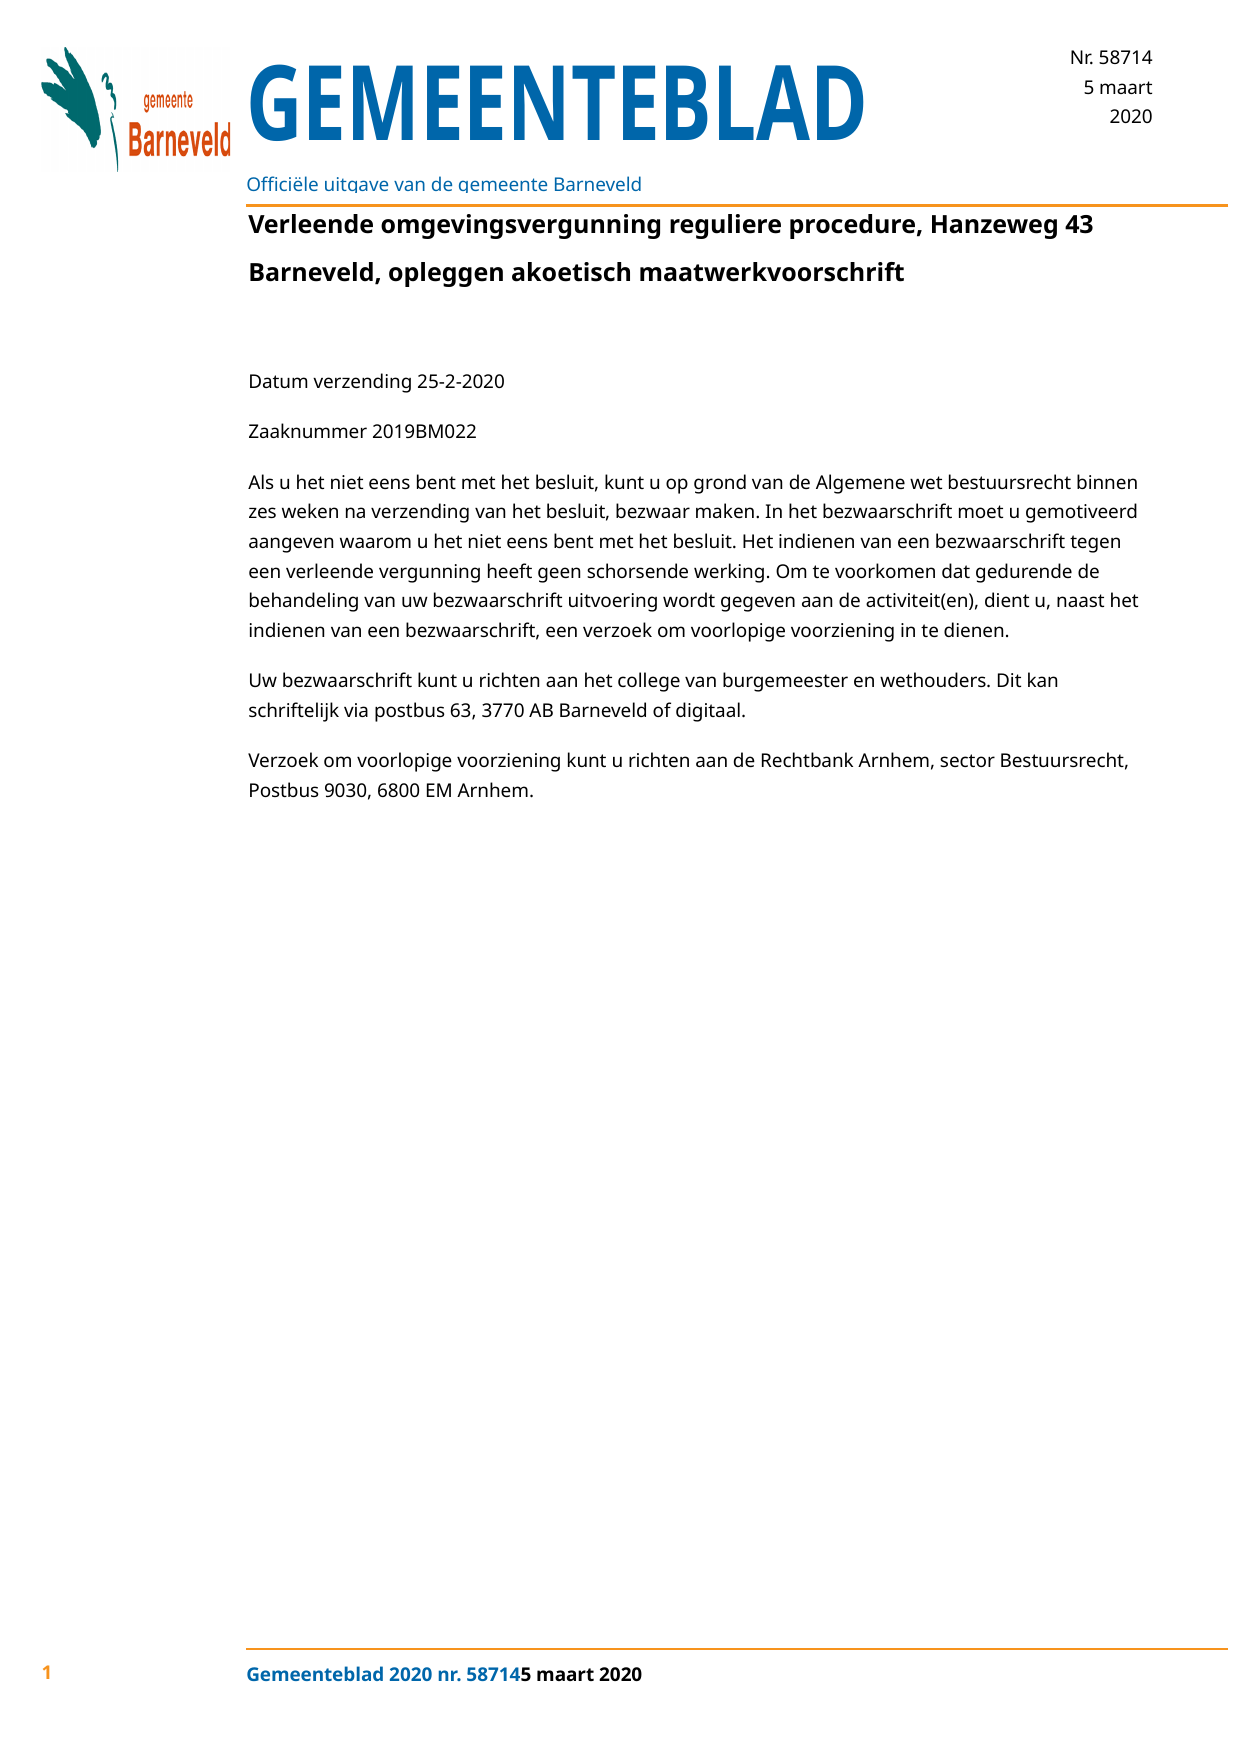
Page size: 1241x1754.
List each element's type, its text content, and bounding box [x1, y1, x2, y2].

text Als u het niet eens bent met het besluit, kunt u op grond van de Algemene wet bestuursrecht binnen zes weken na verzending van het besluit, bezwaar maken. In het bezwaarschrift moet u gemotiveerd aangeven waarom u het niet eens bent met het besluit. Het indienen van een bezwaarschrift tegen een verleende vergunning heeft geen schorsende werking. Om te voorkomen dat gedurende de behandeling van uw bezwaarschrift uitvoering wordt gegeven aan de activiteit(en), dient u, naast het indienen van een bezwaarschrift, een verzoek om voorlopige voorziening in te dienen. [248, 469, 1152, 643]
text Verzoek om voorlopige voorziening kunt u richten aan de Rechtbank Arnhem, sector Bestuursrecht, Postbus 9030, 6800 EM Arnhem. [248, 747, 1152, 803]
text Zaaknummer 2019BM022 [248, 419, 1152, 444]
text Verleende omgevingsvergunning reguliere procedure, Hanzeweg 43 Barneveld, opleggen akoetisch maatwerkvoorschrift [248, 207, 1152, 288]
text Uw bezwaarschrift kunt u richten aan het college van burgemeester en wethouders. Dit kan schriftelijk via postbus 63, 3770 AB Barneveld of digitaal. [248, 667, 1152, 723]
text Datum verzending 25-2-2020 [248, 368, 1152, 394]
picture [41, 47, 231, 172]
